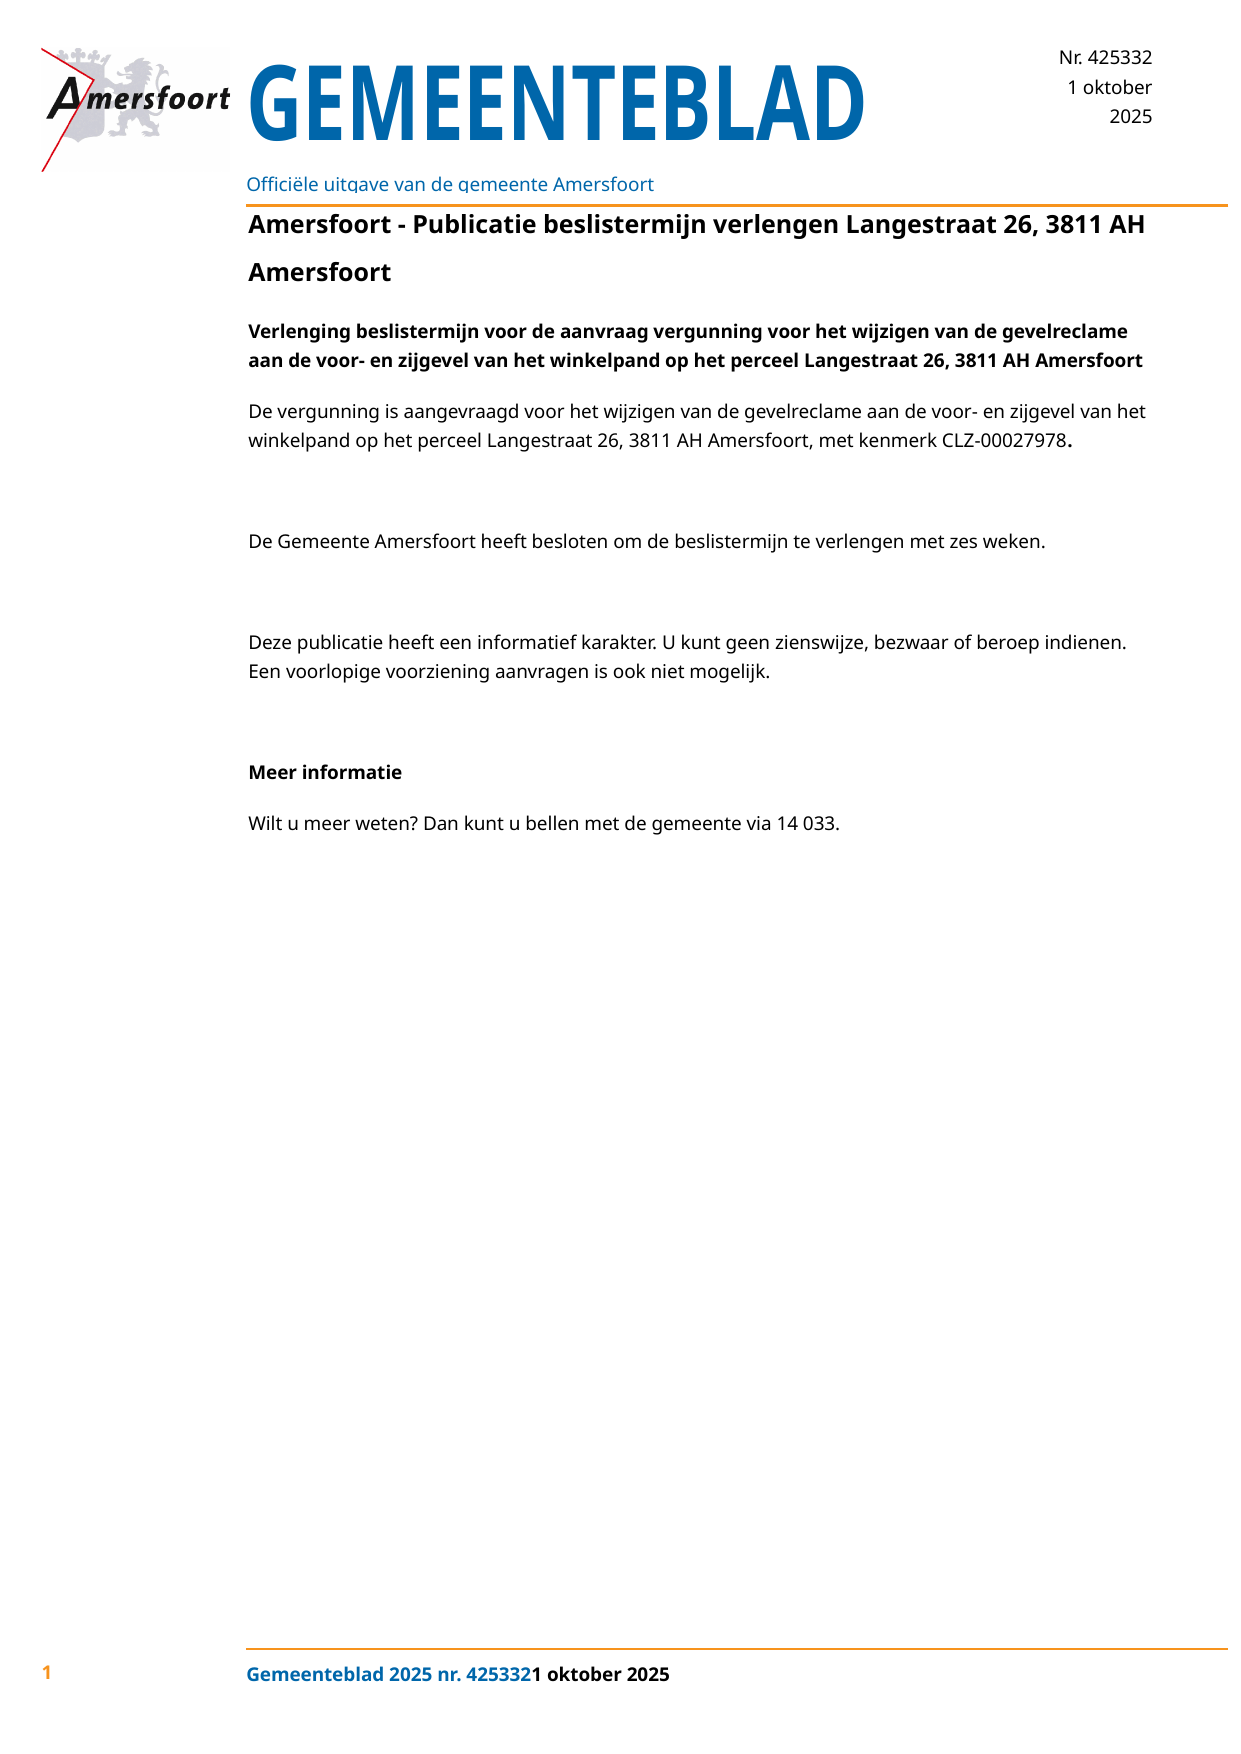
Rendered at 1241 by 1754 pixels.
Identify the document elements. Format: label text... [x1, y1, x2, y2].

text De vergunning is aangevraagd voor het wijzigen van de gevelreclame aan de voor- en zijgevel van het winkelpand op het perceel Langestraat 26, 3811 AH Amersfoort, met kenmerk CLZ-00027978. [248, 398, 1152, 453]
text Deze publicatie heeft een informatief karakter. U kunt geen zienswijze, bezwaar of beroep indienen. Een voorlopige voorziening aanvragen is ook niet mogelijk. [248, 629, 1152, 684]
picture [41, 47, 231, 172]
text Amersfoort - Publicatie beslistermijn verlengen Langestraat 26, 3811 AH Amersfoort [248, 207, 1152, 288]
text Meer informatie [248, 759, 1152, 785]
text Wilt u meer weten? Dan kunt u bellen met de gemeente via 14 033. [248, 810, 1152, 836]
text Verlenging beslistermijn voor de aanvraag vergunning voor het wijzigen van de gevelreclame aan de voor- en zijgevel van het winkelpand op het perceel Langestraat 26, 3811 AH Amersfoort [248, 318, 1152, 373]
text De Gemeente Amersfoort heeft besloten om de beslistermijn te verlengen met zes weken. [248, 528, 1152, 554]
